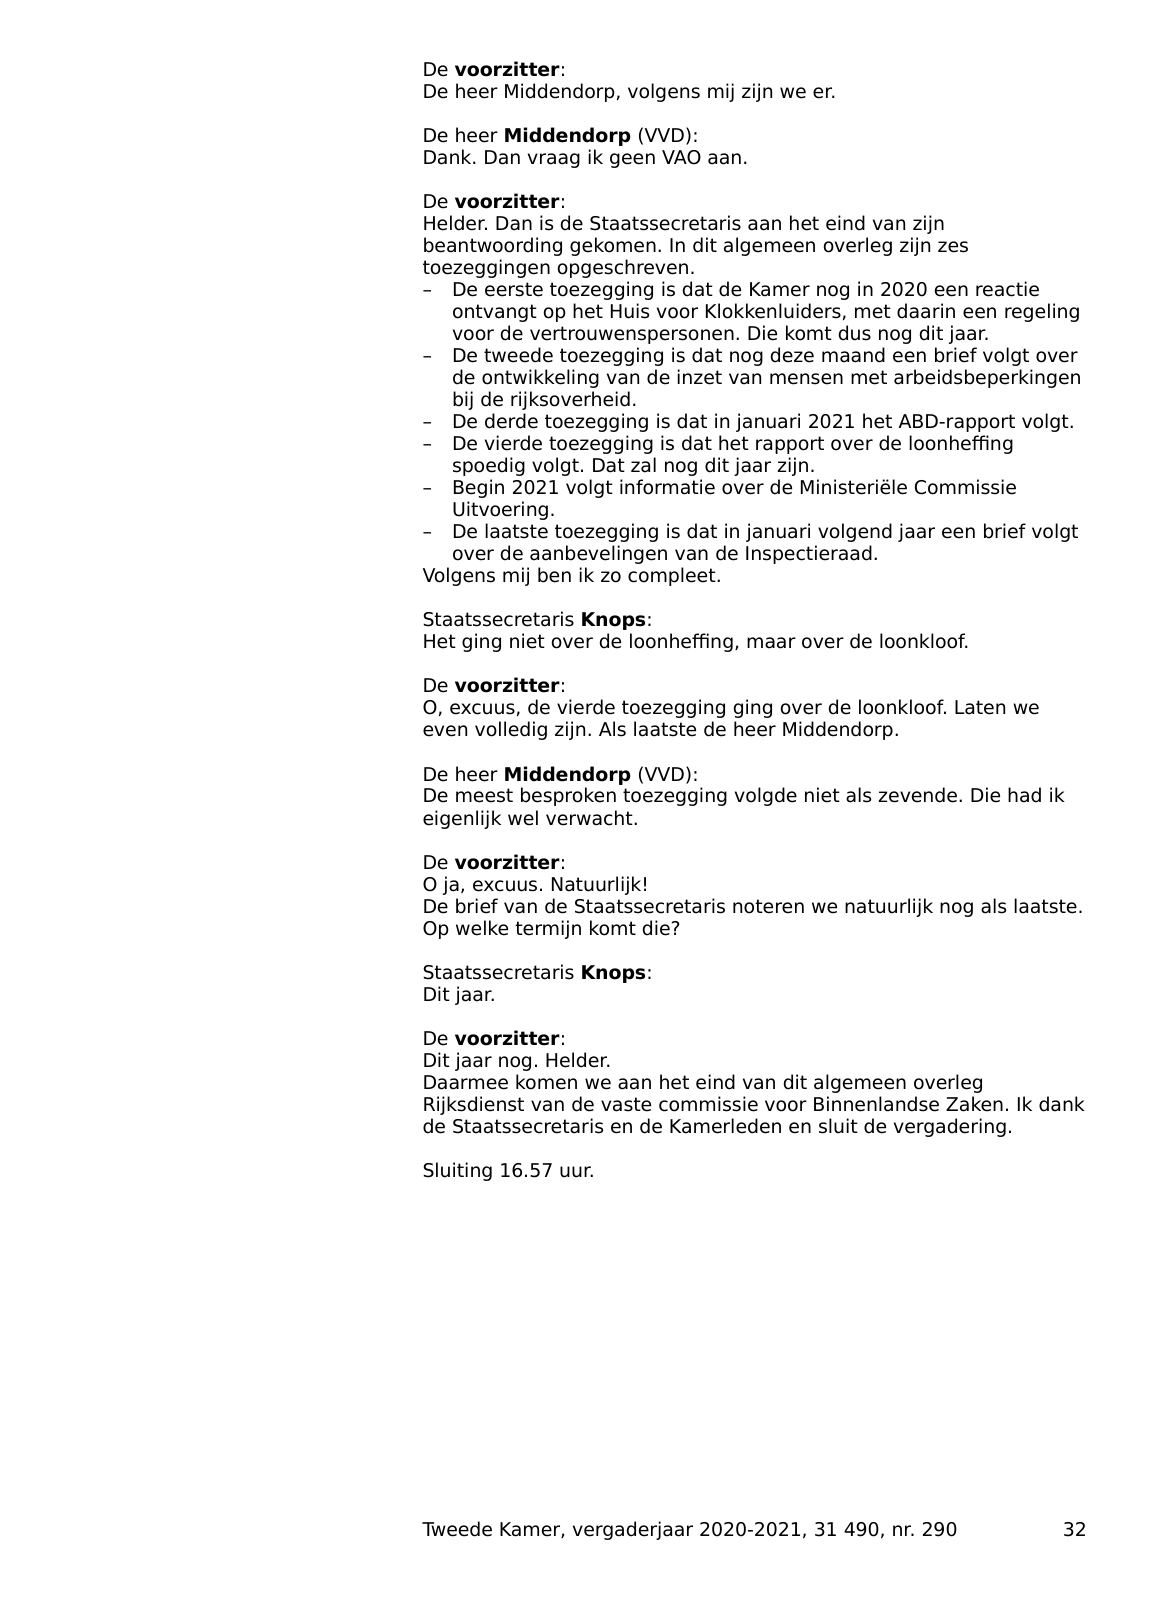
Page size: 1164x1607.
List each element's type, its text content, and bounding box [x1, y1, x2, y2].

text – De laatste toezegging is dat in januari volgend jaar een brief volgt over de aanbevelingen van de Inspectieraad. [422, 521, 1087, 565]
text Staatssecretaris Knops: [422, 609, 1087, 631]
text Dit jaar nog. Helder. [422, 1050, 1087, 1072]
text O, excuus, de vierde toezegging ging over de loonkloof. Laten we even volledig zijn. Als laatste de heer Middendorp. [422, 697, 1087, 741]
text Het ging niet over de loonheffing, maar over de loonkloof. [422, 631, 1087, 653]
text – De derde toezegging is dat in januari 2021 het ABD-rapport volgt. [422, 411, 1087, 433]
text De voorzitter: [422, 191, 1087, 213]
text De voorzitter: [422, 675, 1087, 697]
text De voorzitter: [422, 59, 1087, 81]
text De voorzitter: [422, 1028, 1087, 1050]
text Sluiting 16.57 uur. [422, 1160, 1087, 1182]
text Volgens mij ben ik zo compleet. [422, 565, 1087, 587]
text Op welke termijn komt die? [422, 917, 1087, 939]
text Dit jaar. [422, 984, 1087, 1006]
text Dank. Dan vraag ik geen VAO aan. [422, 147, 1087, 169]
text – De eerste toezegging is dat de Kamer nog in 2020 een reactie ontvangt op het Huis voor Klokkenluiders, met daarin een regeling voor de vertrouwenspersonen. Die komt dus nog dit jaar. [422, 279, 1087, 345]
text De heer Middendorp, volgens mij zijn we er. [422, 81, 1087, 103]
text De brief van de Staatssecretaris noteren we natuurlijk nog als laatste. [422, 896, 1087, 917]
text – Begin 2021 volgt informatie over de Ministeriële Commissie Uitvoering. [422, 477, 1087, 521]
text – De vierde toezegging is dat het rapport over de loonheffing spoedig volgt. Dat zal nog dit jaar zijn. [422, 433, 1087, 477]
text Helder. Dan is de Staatssecretaris aan het eind van zijn beantwoording gekomen. In dit algemeen overleg zijn zes toezeggingen opgeschreven. [422, 213, 1087, 279]
text Daarmee komen we aan het eind van dit algemeen overleg Rijksdienst van de vaste commissie voor Binnenlandse Zaken. Ik dank de Staatssecretaris en de Kamerleden en sluit de vergadering. [422, 1072, 1087, 1138]
text De heer Middendorp (VVD): [422, 763, 1087, 785]
text – De tweede toezegging is dat nog deze maand een brief volgt over de ontwikkeling van de inzet van mensen met arbeidsbeperkingen bij de rijksoverheid. [422, 345, 1087, 411]
text Staatssecretaris Knops: [422, 962, 1087, 984]
text De meest besproken toezegging volgde niet als zevende. Die had ik eigenlijk wel verwacht. [422, 785, 1087, 829]
text De voorzitter: [422, 852, 1087, 873]
text De heer Middendorp (VVD): [422, 125, 1087, 147]
text O ja, excuus. Natuurlijk! [422, 873, 1087, 896]
